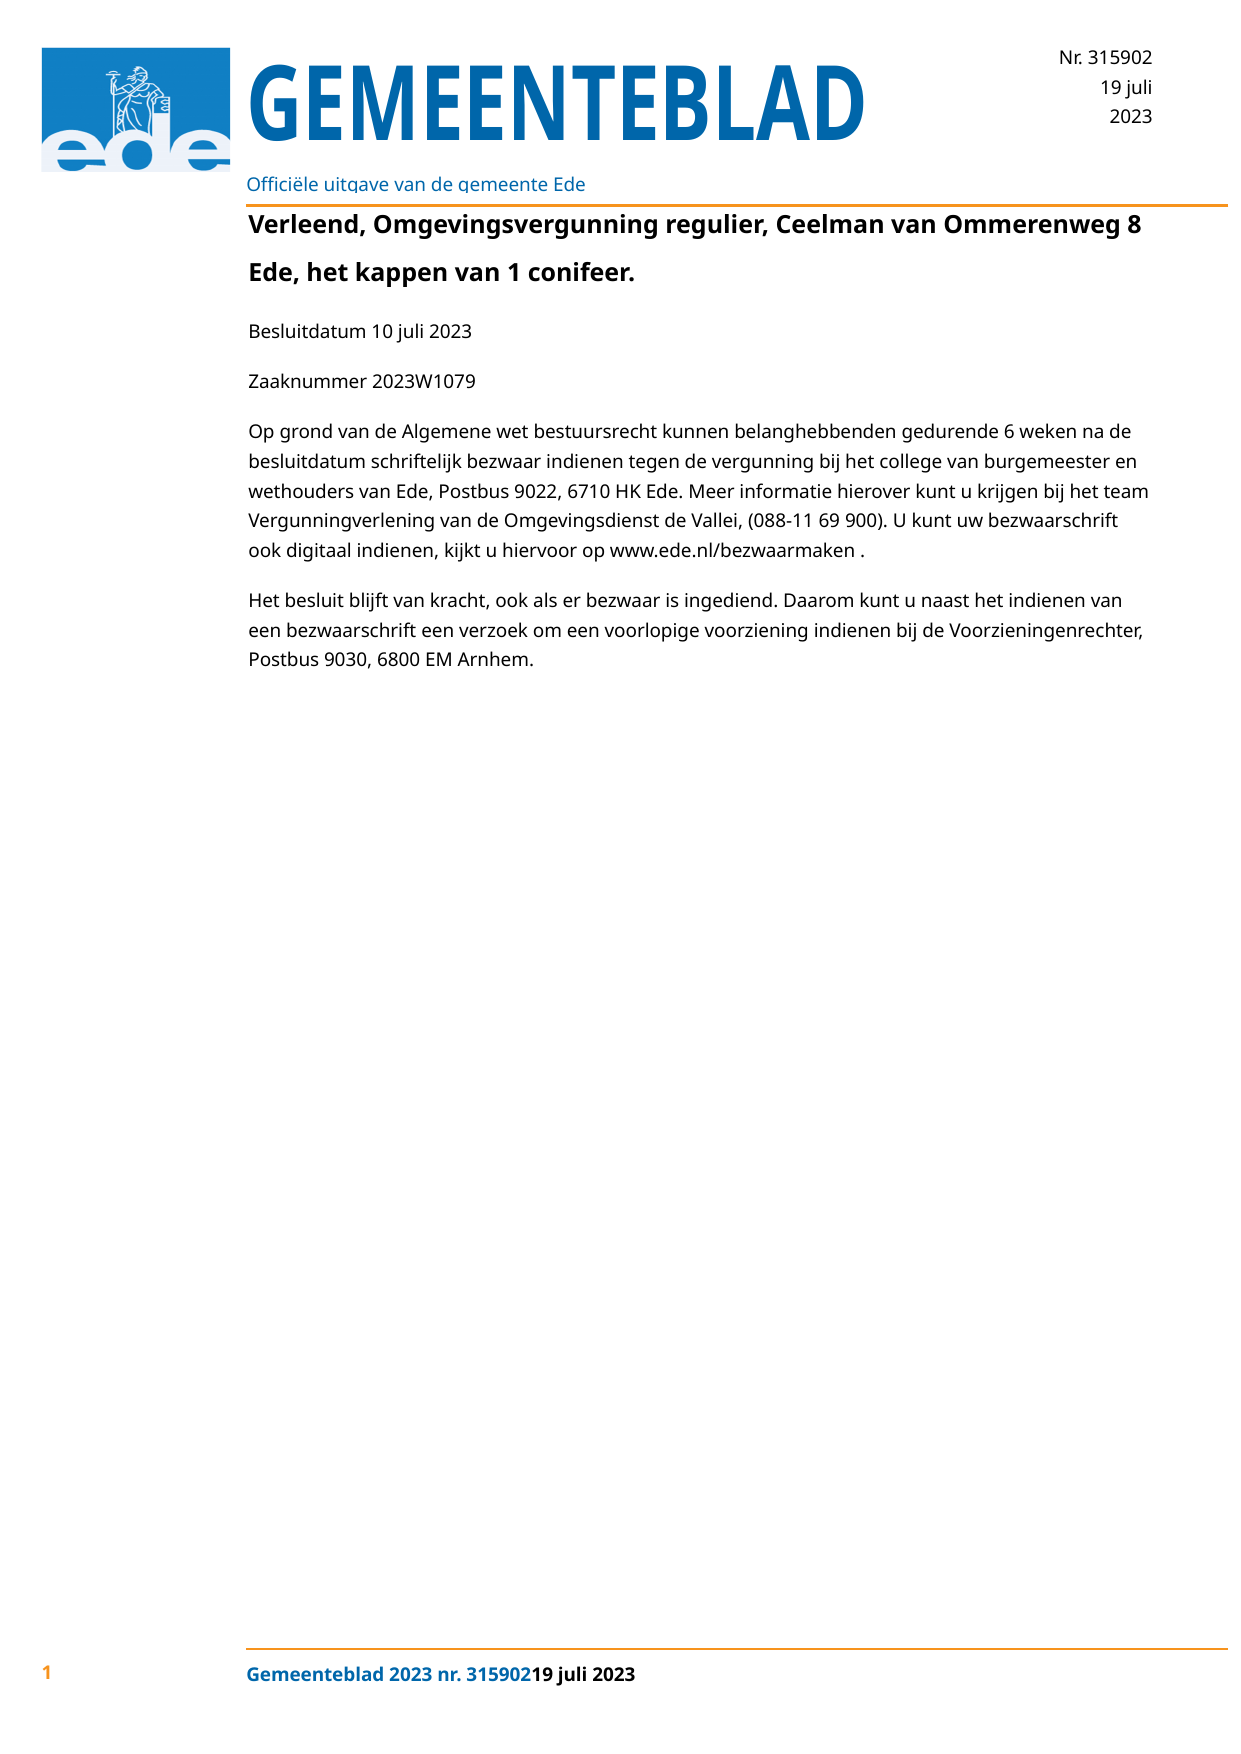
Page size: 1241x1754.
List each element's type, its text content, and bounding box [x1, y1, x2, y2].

text Verleend, Omgevingsvergunning regulier, Ceelman van Ommerenweg 8 Ede, het kappen van 1 conifeer. [248, 207, 1152, 288]
picture [41, 47, 231, 172]
text Zaaknummer 2023W1079 [248, 368, 1152, 394]
text Op grond van de Algemene wet bestuursrecht kunnen belanghebbenden gedurende 6 weken na de besluitdatum schriftelijk bezwaar indienen tegen de vergunning bij het college van burgemeester en wethouders van Ede, Postbus 9022, 6710 HK Ede. Meer informatie hierover kunt u krijgen bij het team Vergunningverlening van de Omgevingsdienst de Vallei, (088-11 69 900). U kunt uw bezwaarschrift ook digitaal indienen, kijkt u hiervoor op www.ede.nl/bezwaarmaken . [248, 419, 1152, 563]
text Het besluit blijft van kracht, ook als er bezwaar is ingediend. Daarom kunt u naast het indienen van een bezwaarschrift een verzoek om een voorlopige voorziening indienen bij de Voorzieningenrechter, Postbus 9030, 6800 EM Arnhem. [248, 587, 1152, 672]
text Besluitdatum 10 juli 2023 [248, 318, 1152, 344]
